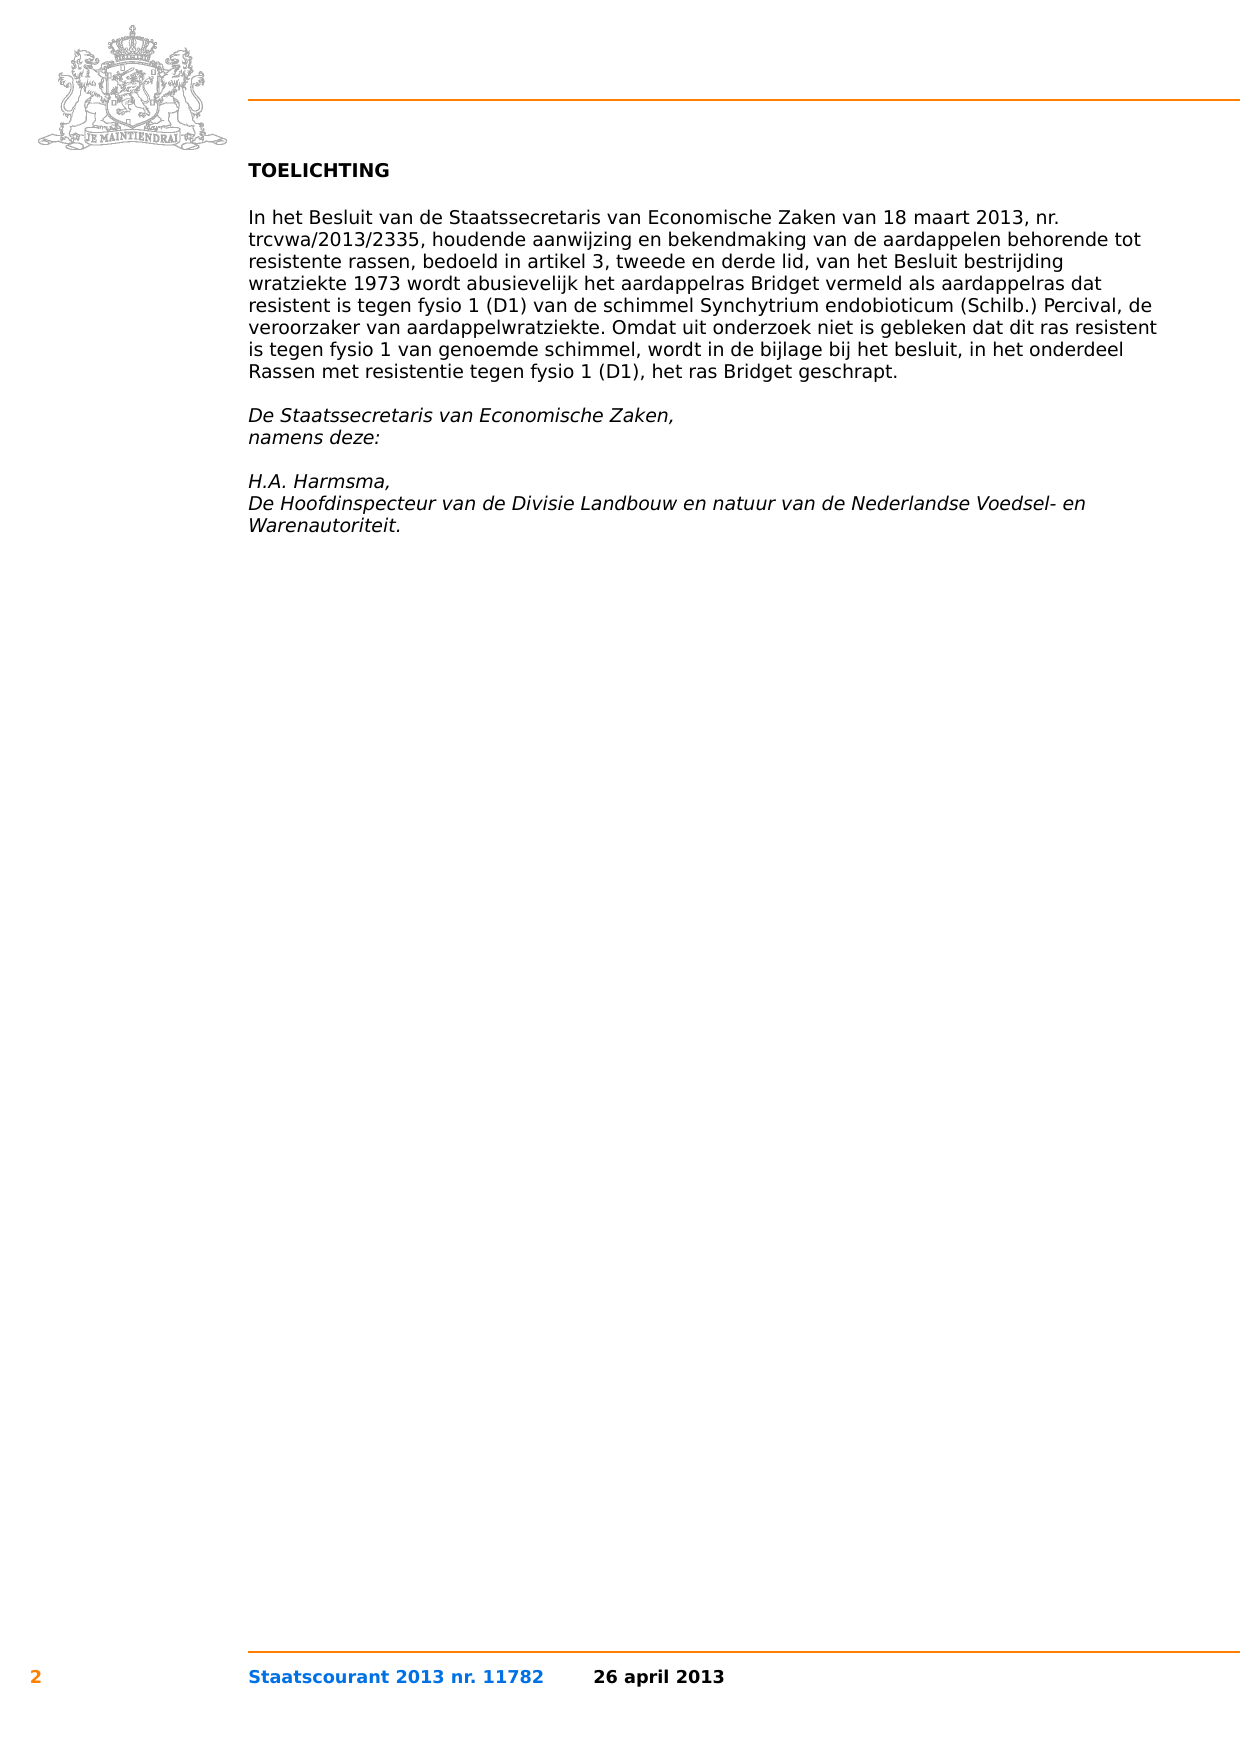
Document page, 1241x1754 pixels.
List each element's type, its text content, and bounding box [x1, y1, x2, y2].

picture [38, 25, 227, 150]
text In het Besluit van de Staatssecretaris van Economische Zaken van 18 maart 2013, nr. trcvwa/2013/2335, houdende aanwijzing en bekendmaking van de aardappelen behorende tot resistente rassen, bedoeld in artikel 3, tweede en derde lid, van het Besluit bestrijding wratziekte 1973 wordt abusievelijk het aardappelras Bridget vermeld als aardappelras dat resistent is tegen fysio 1 (D1) van de schimmel Synchytrium endobioticum (Schilb.) Percival, de veroorzaker van aardappelwratziekte. Omdat uit onderzoek niet is gebleken dat dit ras resistent is tegen fysio 1 van genoemde schimmel, wordt in de bijlage bij het besluit, in het onderdeel Rassen met resistentie tegen fysio 1 (D1), het ras Bridget geschrapt. [248, 207, 1163, 383]
subtitle TOELICHTING [248, 160, 1163, 182]
text De Staatssecretaris van Economische Zaken, namens deze: H.A. Harmsma, De Hoofdinspecteur van de Divisie Landbouw en natuur van de Nederlandse Voedsel- en Warenautoriteit. [248, 404, 1163, 536]
